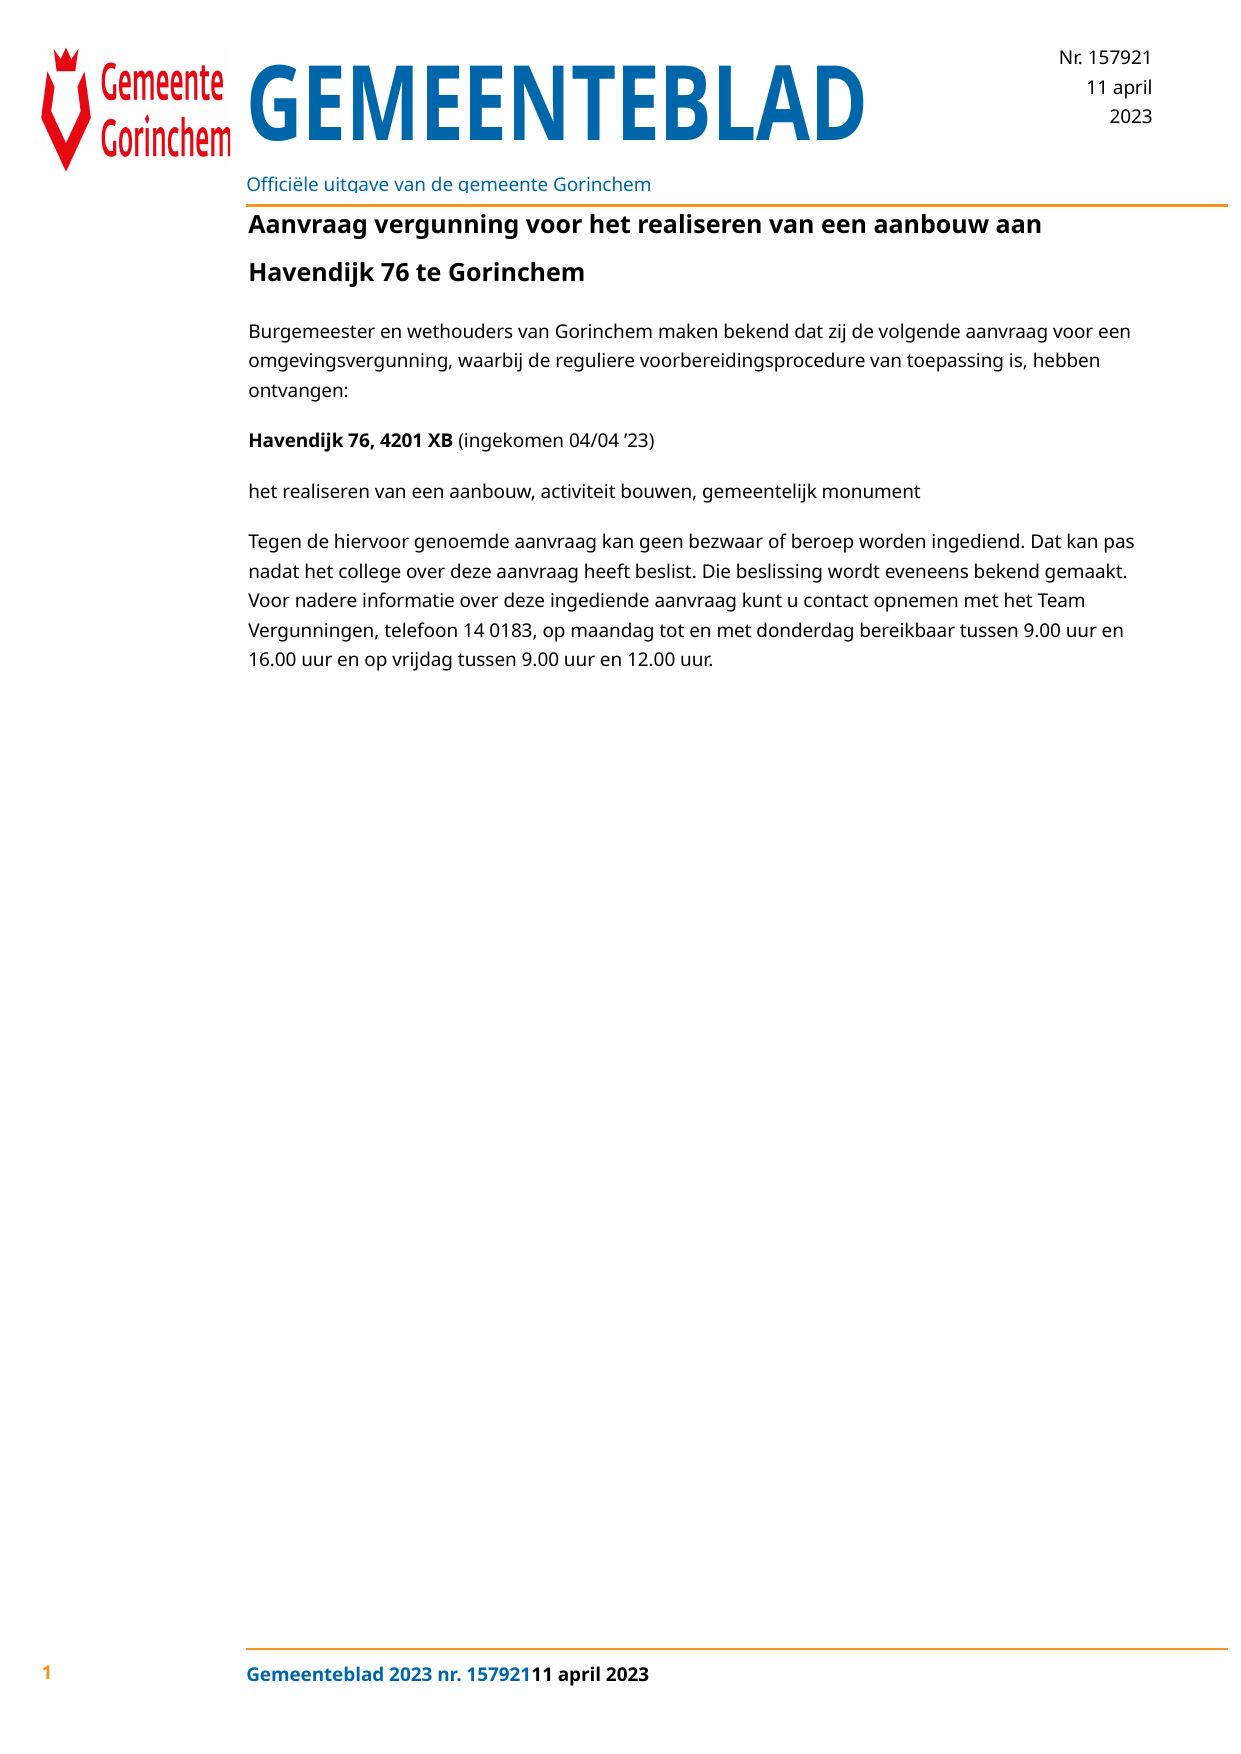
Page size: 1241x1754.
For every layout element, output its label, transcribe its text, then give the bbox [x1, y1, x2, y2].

text Havendijk 76, 4201 XB (ingekomen 04/04 ’23) [248, 427, 1152, 453]
text Burgemeester en wethouders van Gorinchem maken bekend dat zij de volgende aanvraag voor een omgevingsvergunning, waarbij de reguliere voorbereidingsprocedure van toepassing is, hebben ontvangen: [248, 318, 1152, 403]
text Tegen de hiervoor genoemde aanvraag kan geen bezwaar of beroep worden ingediend. Dat kan pas nadat het college over deze aanvraag heeft beslist. Die beslissing wordt eveneens bekend gemaakt. Voor nadere informatie over deze ingediende aanvraag kunt u contact opnemen met het Team Vergunningen, telefoon 14 0183, op maandag tot en met donderdag bereikbaar tussen 9.00 uur en 16.00 uur en op vrijdag tussen 9.00 uur en 12.00 uur. [248, 528, 1152, 672]
text Aanvraag vergunning voor het realiseren van een aanbouw aan Havendijk 76 te Gorinchem [248, 207, 1152, 288]
picture [41, 47, 231, 172]
text het realiseren van een aanbouw, activiteit bouwen, gemeentelijk monument [248, 478, 1152, 504]
